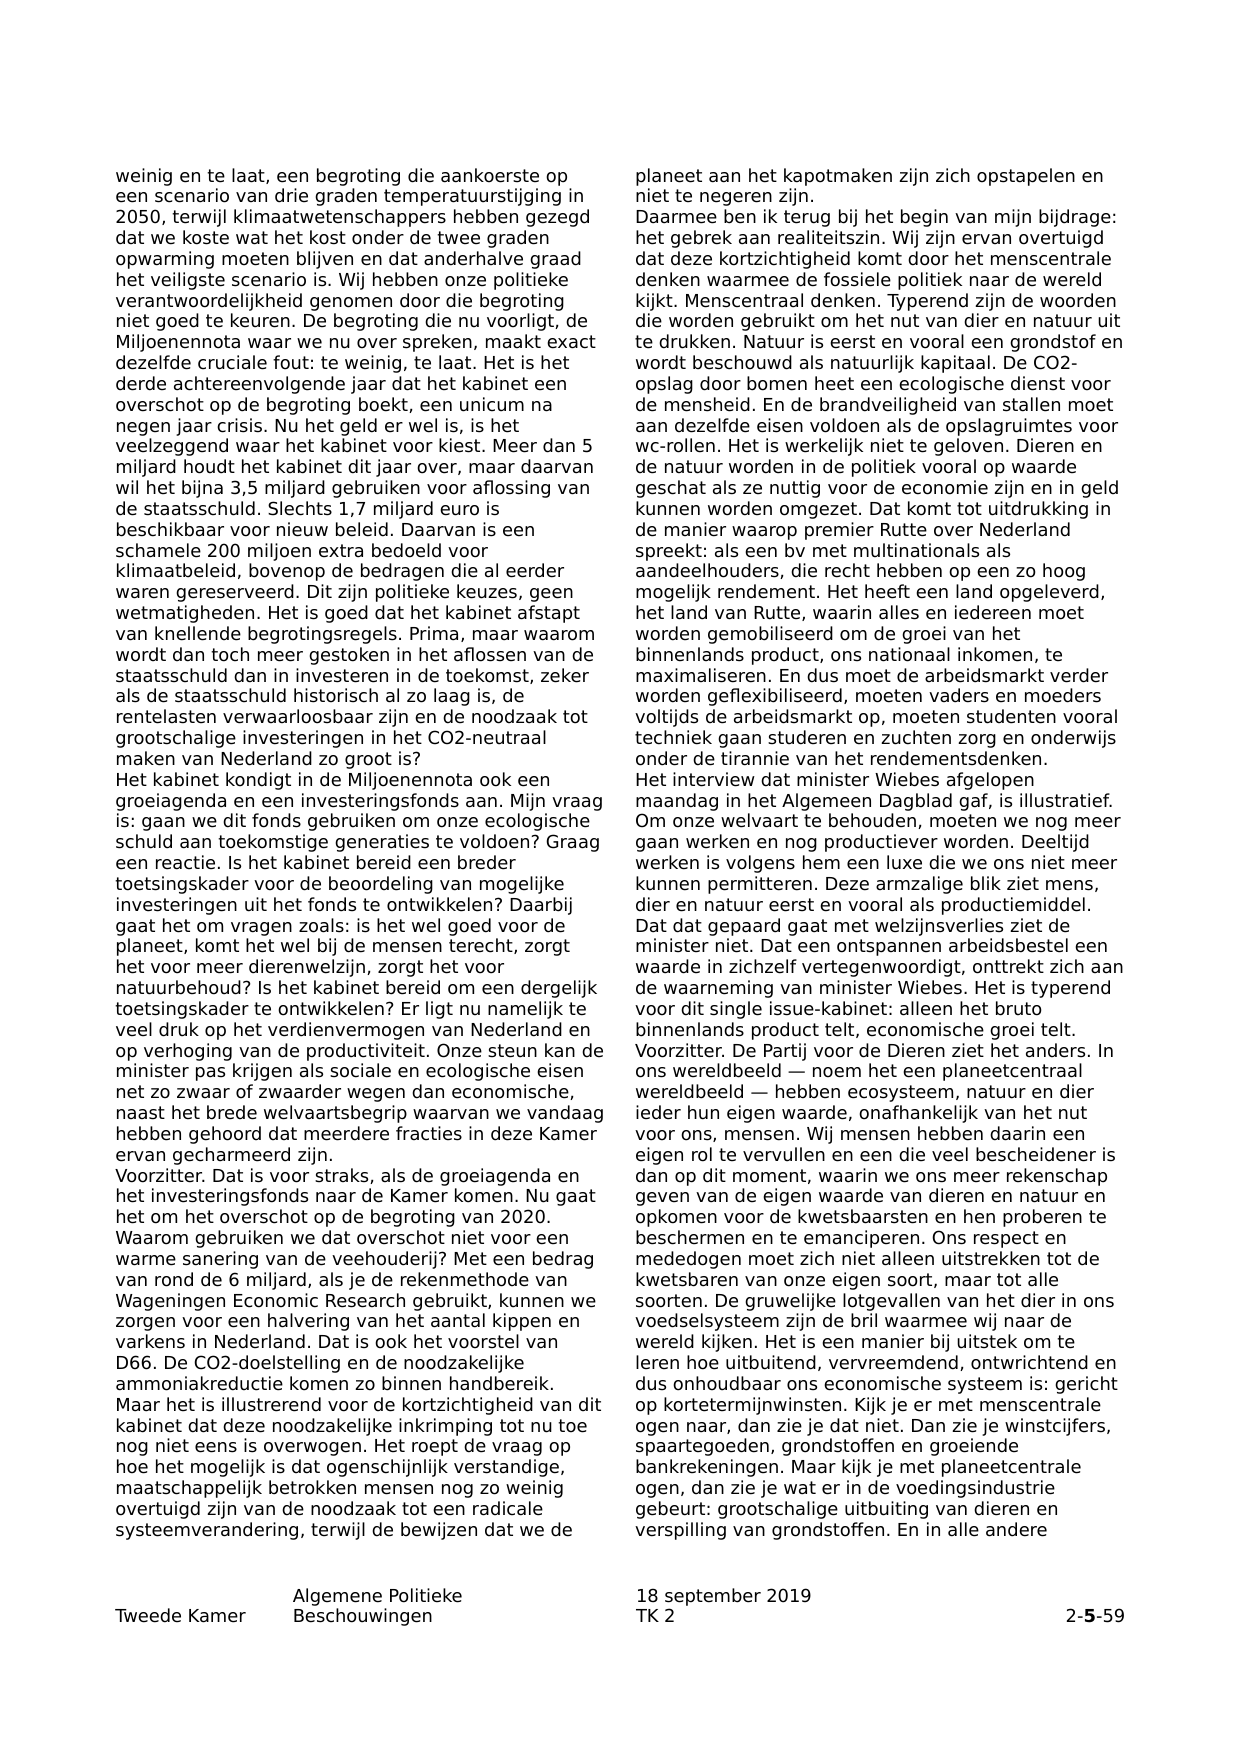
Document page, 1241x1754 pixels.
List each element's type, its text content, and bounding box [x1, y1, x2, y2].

text Voorzitter. Dat is voor straks, als de groeiagenda en het investeringsfonds naar de Kamer komen. Nu gaat het om het overschot op de begroting van 2020. Waarom gebruiken we dat overschot niet voor een warme sanering van de veehouderij? Met een bedrag van rond de 6 miljard, als je de rekenmethode van Wageningen Economic Research gebruikt, kunnen we zorgen voor een halvering van het aantal kippen en varkens in Nederland. Dat is ook het voorstel van D66. De CO2-doelstelling en de noodzakelijke ammoniakreductie komen zo binnen handbereik. Maar het is illustrerend voor de kortzichtigheid van dit kabinet dat deze noodzakelijke inkrimping tot nu toe nog niet eens is overwogen. Het roept de vraag op hoe het mogelijk is dat ogenschijnlijk verstandige, maatschappelijk betrokken mensen nog zo weinig overtuigd zijn van de noodzaak tot een radicale systeemverandering, terwijl de bewijzen dat we de [115, 1165, 605, 1540]
text weinig en te laat, een begroting die aankoerste op een scenario van drie graden temperatuurstijging in 2050, terwijl klimaatwetenschappers hebben gezegd dat we koste wat het kost onder de twee graden opwarming moeten blijven en dat anderhalve graad het veiligste scenario is. Wij hebben onze politieke verantwoordelijkheid genomen door die begroting niet goed te keuren. De begroting die nu voorligt, de Miljoenennota waar we nu over spreken, maakt exact dezelfde cruciale fout: te weinig, te laat. Het is het derde achtereenvolgende jaar dat het kabinet een overschot op de begroting boekt, een unicum na negen jaar crisis. Nu het geld er wel is, is het veelzeggend waar het kabinet voor kiest. Meer dan 5 miljard houdt het kabinet dit jaar over, maar daarvan wil het bijna 3,5 miljard gebruiken voor aflossing van de staatsschuld. Slechts 1,7 miljard euro is beschikbaar voor nieuw beleid. Daarvan is een schamele 200 miljoen extra bedoeld voor klimaatbeleid, bovenop de bedragen die al eerder waren gereserveerd. Dit zijn politieke keuzes, geen wetmatigheden. Het is goed dat het kabinet afstapt van knellende begrotingsregels. Prima, maar waarom wordt dan toch meer gestoken in het aflossen van de staatsschuld dan in investeren in de toekomst, zeker als de staatsschuld historisch al zo laag is, de rentelasten verwaarloosbaar zijn en de noodzaak tot grootschalige investeringen in het CO2-neutraal maken van Nederland zo groot is? [115, 165, 605, 769]
text planeet aan het kapotmaken zijn zich opstapelen en niet te negeren zijn. [635, 165, 1125, 207]
text Daarmee ben ik terug bij het begin van mijn bijdrage: het gebrek aan realiteitszin. Wij zijn ervan overtuigd dat deze kortzichtigheid komt door het menscentrale denken waarmee de fossiele politiek naar de wereld kijkt. Menscentraal denken. Typerend zijn de woorden die worden gebruikt om het nut van dier en natuur uit te drukken. Natuur is eerst en vooral een grondstof en wordt beschouwd als natuurlijk kapitaal. De CO2-opslag door bomen heet een ecologische dienst voor de mensheid. En de brandveiligheid van stallen moet aan dezelfde eisen voldoen als de opslagruimtes voor wc-rollen. Het is werkelijk niet te geloven. Dieren en de natuur worden in de politiek vooral op waarde geschat als ze nuttig voor de economie zijn en in geld kunnen worden omgezet. Dat komt tot uitdrukking in de manier waarop premier Rutte over Nederland spreekt: als een bv met multinationals als aandeelhouders, die recht hebben op een zo hoog mogelijk rendement. Het heeft een land opgeleverd, het land van Rutte, waarin alles en iedereen moet worden gemobiliseerd om de groei van het binnenlands product, ons nationaal inkomen, te maximaliseren. En dus moet de arbeidsmarkt verder worden geflexibiliseerd, moeten vaders en moeders voltijds de arbeidsmarkt op, moeten studenten vooral techniek gaan studeren en zuchten zorg en onderwijs onder de tirannie van het rendementsdenken. [635, 207, 1125, 769]
text Voorzitter. De Partij voor de Dieren ziet het anders. In ons wereldbeeld — noem het een planeetcentraal wereldbeeld — hebben ecosysteem, natuur en dier ieder hun eigen waarde, onafhankelijk van het nut voor ons, mensen. Wij mensen hebben daarin een eigen rol te vervullen en een die veel bescheidener is dan op dit moment, waarin we ons meer rekenschap geven van de eigen waarde van dieren en natuur en opkomen voor de kwetsbaarsten en hen proberen te beschermen en te emanciperen. Ons respect en mededogen moet zich niet alleen uitstrekken tot de kwetsbaren van onze eigen soort, maar tot alle soorten. De gruwelijke lotgevallen van het dier in ons voedselsysteem zijn de bril waarmee wij naar de wereld kijken. Het is een manier bij uitstek om te leren hoe uitbuitend, vervreemdend, ontwrichtend en dus onhoudbaar ons economische systeem is: gericht op kortetermijnwinsten. Kijk je er met menscentrale ogen naar, dan zie je dat niet. Dan zie je winstcijfers, spaartegoeden, grondstoffen en groeiende bankrekeningen. Maar kijk je met planeetcentrale ogen, dan zie je wat er in de voedingsindustrie gebeurt: grootschalige uitbuiting van dieren en verspilling van grondstoffen. En in alle andere [635, 1040, 1125, 1540]
text Het kabinet kondigt in de Miljoenennota ook een groeiagenda en een investeringsfonds aan. Mijn vraag is: gaan we dit fonds gebruiken om onze ecologische schuld aan toekomstige generaties te voldoen? Graag een reactie. Is het kabinet bereid een breder toetsingskader voor de beoordeling van mogelijke investeringen uit het fonds te ontwikkelen? Daarbij gaat het om vragen zoals: is het wel goed voor de planeet, komt het wel bij de mensen terecht, zorgt het voor meer dierenwelzijn, zorgt het voor natuurbehoud? Is het kabinet bereid om een dergelijk toetsingskader te ontwikkelen? Er ligt nu namelijk te veel druk op het verdienvermogen van Nederland en op verhoging van de productiviteit. Onze steun kan de minister pas krijgen als sociale en ecologische eisen net zo zwaar of zwaarder wegen dan economische, naast het brede welvaartsbegrip waarvan we vandaag hebben gehoord dat meerdere fracties in deze Kamer ervan gecharmeerd zijn. [115, 769, 605, 1165]
text Het interview dat minister Wiebes afgelopen maandag in het Algemeen Dagblad gaf, is illustratief. Om onze welvaart te behouden, moeten we nog meer gaan werken en nog productiever worden. Deeltijd werken is volgens hem een luxe die we ons niet meer kunnen permitteren. Deze armzalige blik ziet mens, dier en natuur eerst en vooral als productiemiddel. Dat dat gepaard gaat met welzijnsverlies ziet de minister niet. Dat een ontspannen arbeidsbestel een waarde in zichzelf vertegenwoordigt, onttrekt zich aan de waarneming van minister Wiebes. Het is typerend voor dit single issue-kabinet: alleen het bruto binnenlands product telt, economische groei telt. [635, 769, 1125, 1040]
